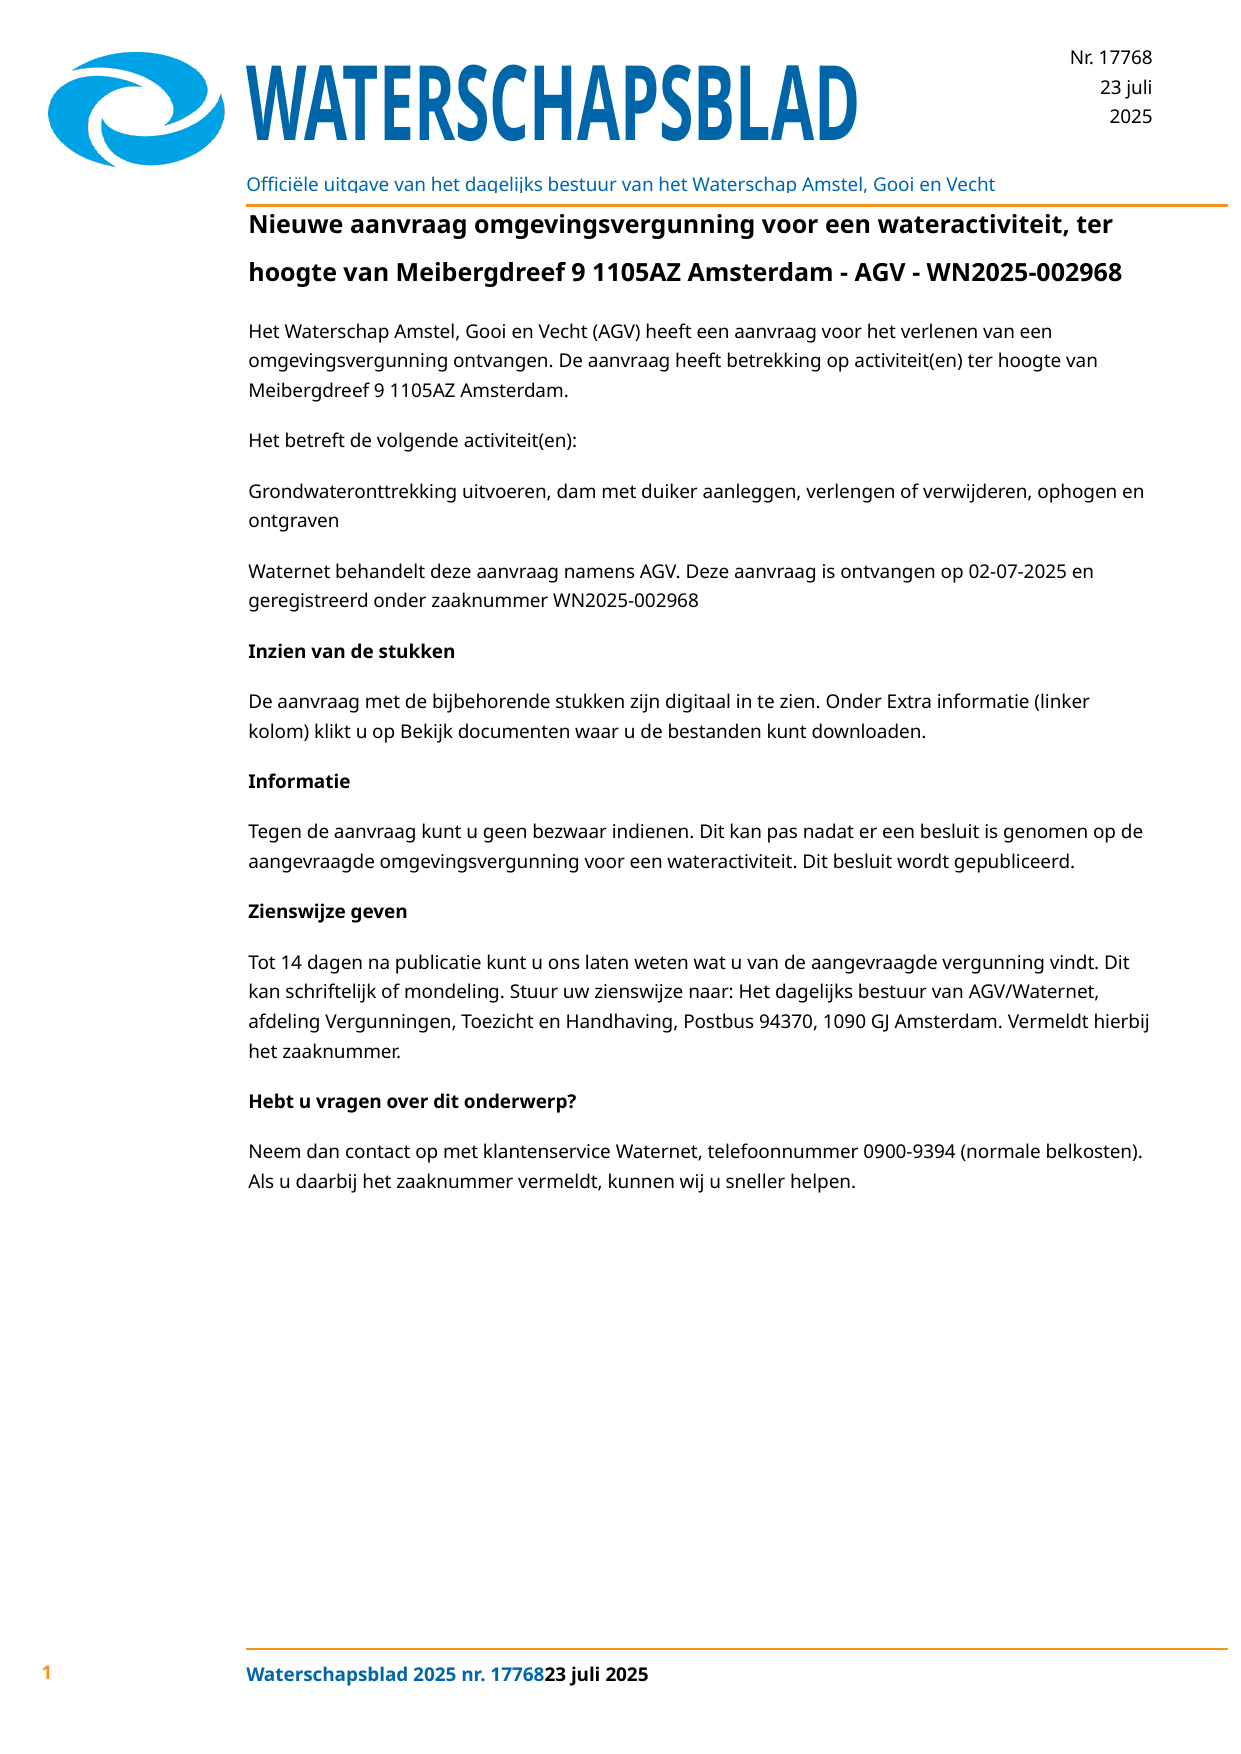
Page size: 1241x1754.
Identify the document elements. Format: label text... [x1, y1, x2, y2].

text De aanvraag met de bijbehorende stukken zijn digitaal in te zien. Onder Extra informatie (linker kolom) klikt u op Bekijk documenten waar u de bestanden kunt downloaden. [248, 688, 1152, 744]
text Hebt u vragen over dit onderwerp? [248, 1088, 1152, 1114]
text Het betreft de volgende activiteit(en): [248, 427, 1152, 453]
text Grondwateronttrekking uitvoeren, dam met duiker aanleggen, verlengen of verwijderen, ophogen en ontgraven [248, 478, 1152, 533]
text Informatie [248, 768, 1152, 794]
text Nieuwe aanvraag omgevingsvergunning voor een wateractiviteit, ter hoogte van Meibergdreef 9 1105AZ Amsterdam - AGV - WN2025-002968 [248, 207, 1152, 288]
text Tegen de aanvraag kunt u geen bezwaar indienen. Dit kan pas nadat er een besluit is genomen op de aangevraagde omgevingsvergunning voor een wateractiviteit. Dit besluit wordt gepubliceerd. [248, 819, 1152, 874]
text Neem dan contact op met klantenservice Waternet, telefoonnummer 0900-9394 (normale belkosten). Als u daarbij het zaaknummer vermeldt, kunnen wij u sneller helpen. [248, 1139, 1152, 1194]
text Waternet behandelt deze aanvraag namens AGV. Deze aanvraag is ontvangen op 02-07-2025 en geregistreerd onder zaaknummer WN2025-002968 [248, 558, 1152, 613]
picture [41, 47, 231, 172]
text Inzien van de stukken [248, 638, 1152, 664]
text Tot 14 dagen na publicatie kunt u ons laten weten wat u van de aangevraagde vergunning vindt. Dit kan schriftelijk of mondeling. Stuur uw zienswijze naar: Het dagelijks bestuur van AGV/Waternet, afdeling Vergunningen, Toezicht en Handhaving, Postbus 94370, 1090 GJ Amsterdam. Vermeldt hierbij het zaaknummer. [248, 949, 1152, 1064]
text Het Waterschap Amstel, Gooi en Vecht (AGV) heeft een aanvraag voor het verlenen van een omgevingsvergunning ontvangen. De aanvraag heeft betrekking op activiteit(en) ter hoogte van Meibergdreef 9 1105AZ Amsterdam. [248, 318, 1152, 403]
text Zienswijze geven [248, 899, 1152, 924]
